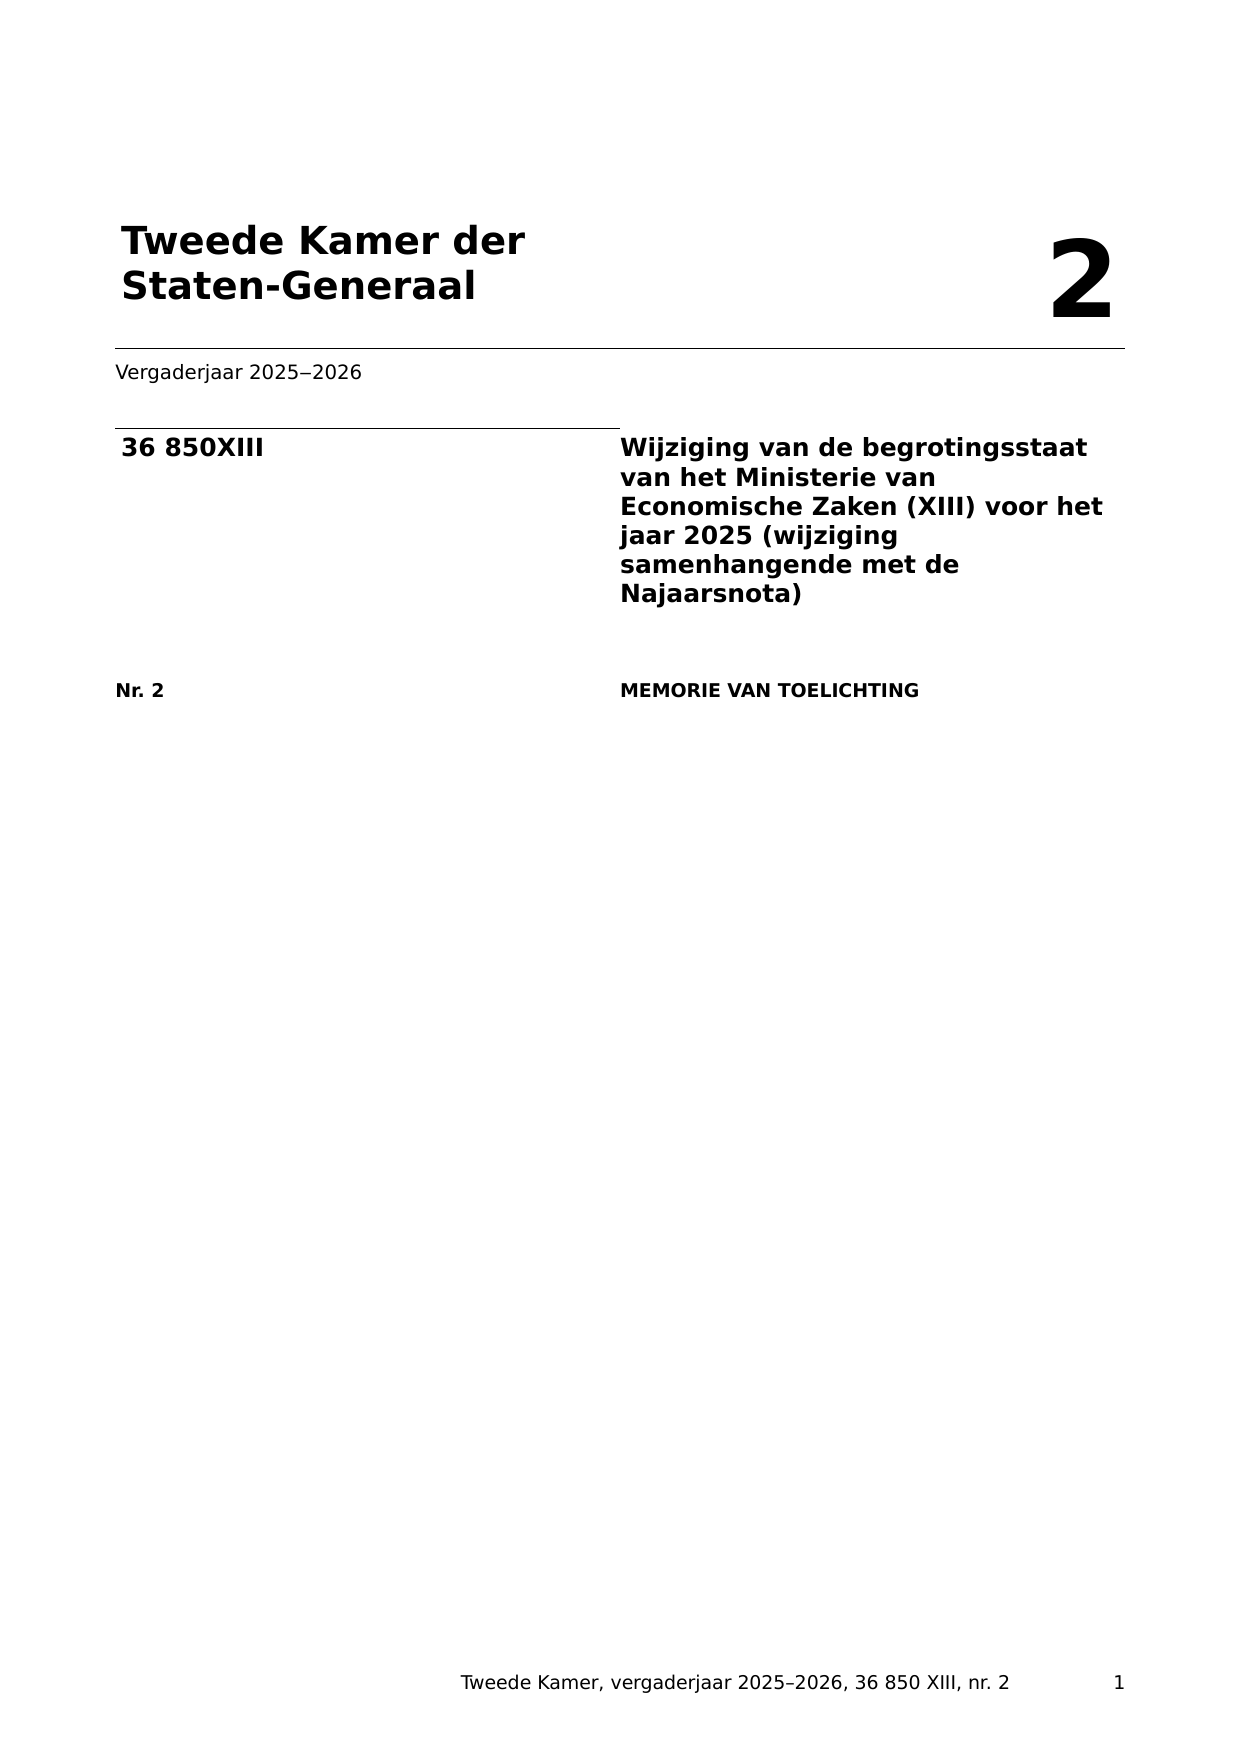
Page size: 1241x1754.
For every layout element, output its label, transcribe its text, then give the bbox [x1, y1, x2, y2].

table_cell Vergaderjaar 2025‒2026 [115, 349, 1125, 384]
table_header MEMORIE VAN TOELICHTING [620, 680, 1125, 724]
table_header 36 850XIII [115, 429, 620, 614]
table_header Tweede Kamer der Staten-Generaal [115, 213, 620, 348]
table_header Nr. 2 [115, 680, 620, 724]
table_header 2 [620, 213, 1125, 348]
table_header Wijziging van de begrotingsstaat van het Ministerie van Economische Zaken (XIII) voor het jaar 2025 (wijziging samenhangende met de Najaarsnota) [620, 428, 1125, 614]
